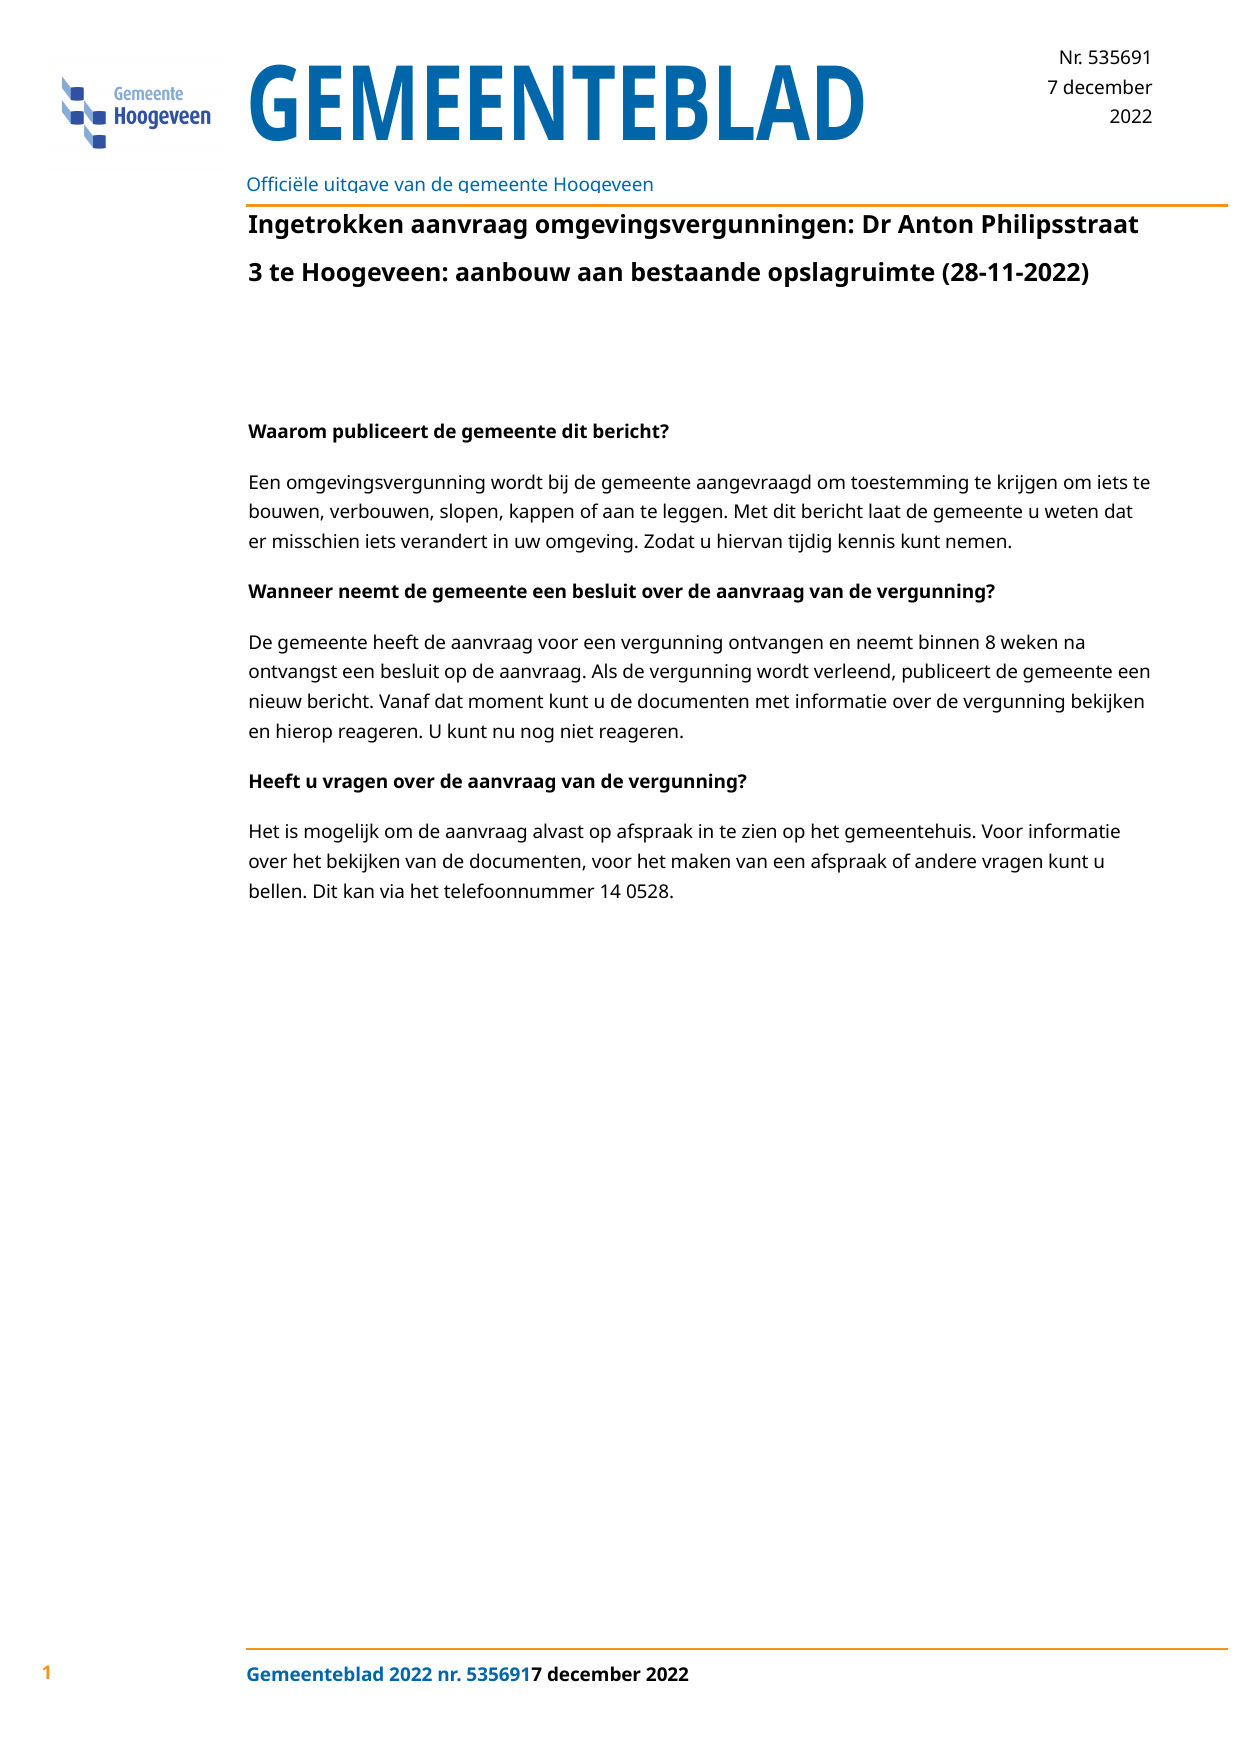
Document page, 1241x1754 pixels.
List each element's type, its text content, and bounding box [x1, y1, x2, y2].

text De gemeente heeft de aanvraag voor een vergunning ontvangen en neemt binnen 8 weken na ontvangst een besluit op de aanvraag. Als de vergunning wordt verleend, publiceert de gemeente een nieuw bericht. Vanaf dat moment kunt u de documenten met informatie over de vergunning bekijken en hierop reageren. U kunt nu nog niet reageren. [248, 629, 1152, 744]
text Waarom publiceert de gemeente dit bericht? [248, 419, 1152, 444]
text Heeft u vragen over de aanvraag van de vergunning? [248, 768, 1152, 794]
text Wanneer neemt de gemeente een besluit over de aanvraag van de vergunning? [248, 579, 1152, 604]
picture [41, 47, 231, 172]
text Een omgevingsvergunning wordt bij de gemeente aangevraagd om toestemming te krijgen om iets te bouwen, verbouwen, slopen, kappen of aan te leggen. Met dit bericht laat de gemeente u weten dat er misschien iets verandert in uw omgeving. Zodat u hiervan tijdig kennis kunt nemen. [248, 469, 1152, 554]
text Ingetrokken aanvraag omgevingsvergunningen: Dr Anton Philipsstraat 3 te Hoogeveen: aanbouw aan bestaande opslagruimte (28-11-2022) [248, 207, 1152, 288]
text Het is mogelijk om de aanvraag alvast op afspraak in te zien op het gemeentehuis. Voor informatie over het bekijken van de documenten, voor het maken van een afspraak of andere vragen kunt u bellen. Dit kan via het telefoonnummer 14 0528. [248, 819, 1152, 904]
